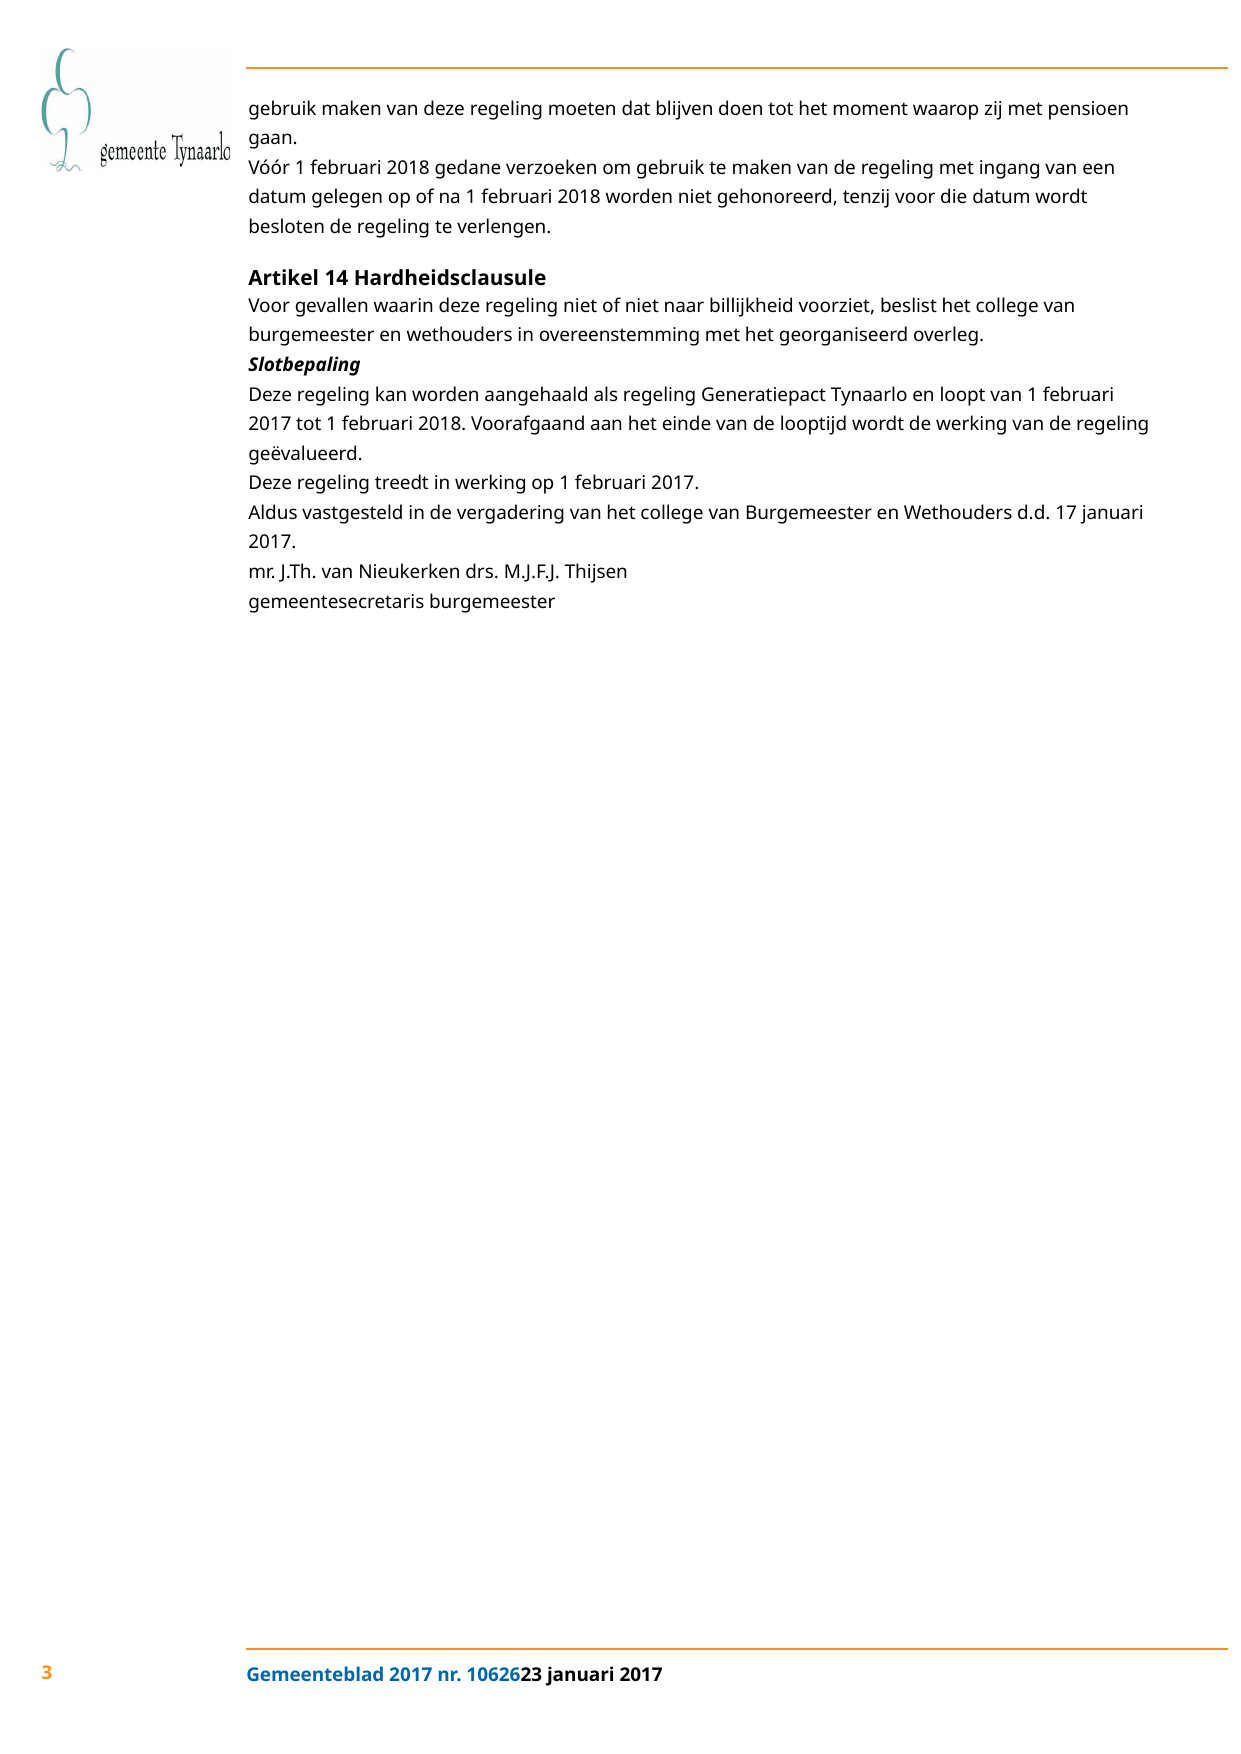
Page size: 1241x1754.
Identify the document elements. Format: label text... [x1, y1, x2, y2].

picture [41, 47, 231, 172]
text Aldus vastgesteld in de vergadering van het college van Burgemeester en Wethouders d.d. 17 januari 2017. [248, 499, 1152, 554]
text Deze regeling treedt in werking op 1 februari 2017. [248, 469, 1152, 495]
text Voor gevallen waarin deze regeling niet of niet naar billijkheid voorziet, beslist het college van burgemeester en wethouders in overeenstemming met het georganiseerd overleg. [248, 292, 1152, 347]
text Slotbepaling [248, 351, 1152, 377]
text mr. J.Th. van Nieukerken drs. M.J.F.J. Thijsen [248, 558, 1152, 584]
text gebruik maken van deze regeling moeten dat blijven doen tot het moment waarop zij met pensioen gaan. [248, 95, 1152, 150]
text Vóór 1 februari 2018 gedane verzoeken om gebruik te maken van de regeling met ingang van een datum gelegen op of na 1 februari 2018 worden niet gehonoreerd, tenzij voor die datum wordt besloten de regeling te verlengen. [248, 154, 1152, 239]
text Artikel 14 Hardheidsclausule [248, 263, 1152, 292]
text gemeentesecretaris burgemeester [248, 588, 1152, 613]
text Deze regeling kan worden aangehaald als regeling Generatiepact Tynaarlo en loopt van 1 februari 2017 tot 1 februari 2018. Voorafgaand aan het einde van de looptijd wordt de werking van de regeling geëvalueerd. [248, 381, 1152, 466]
